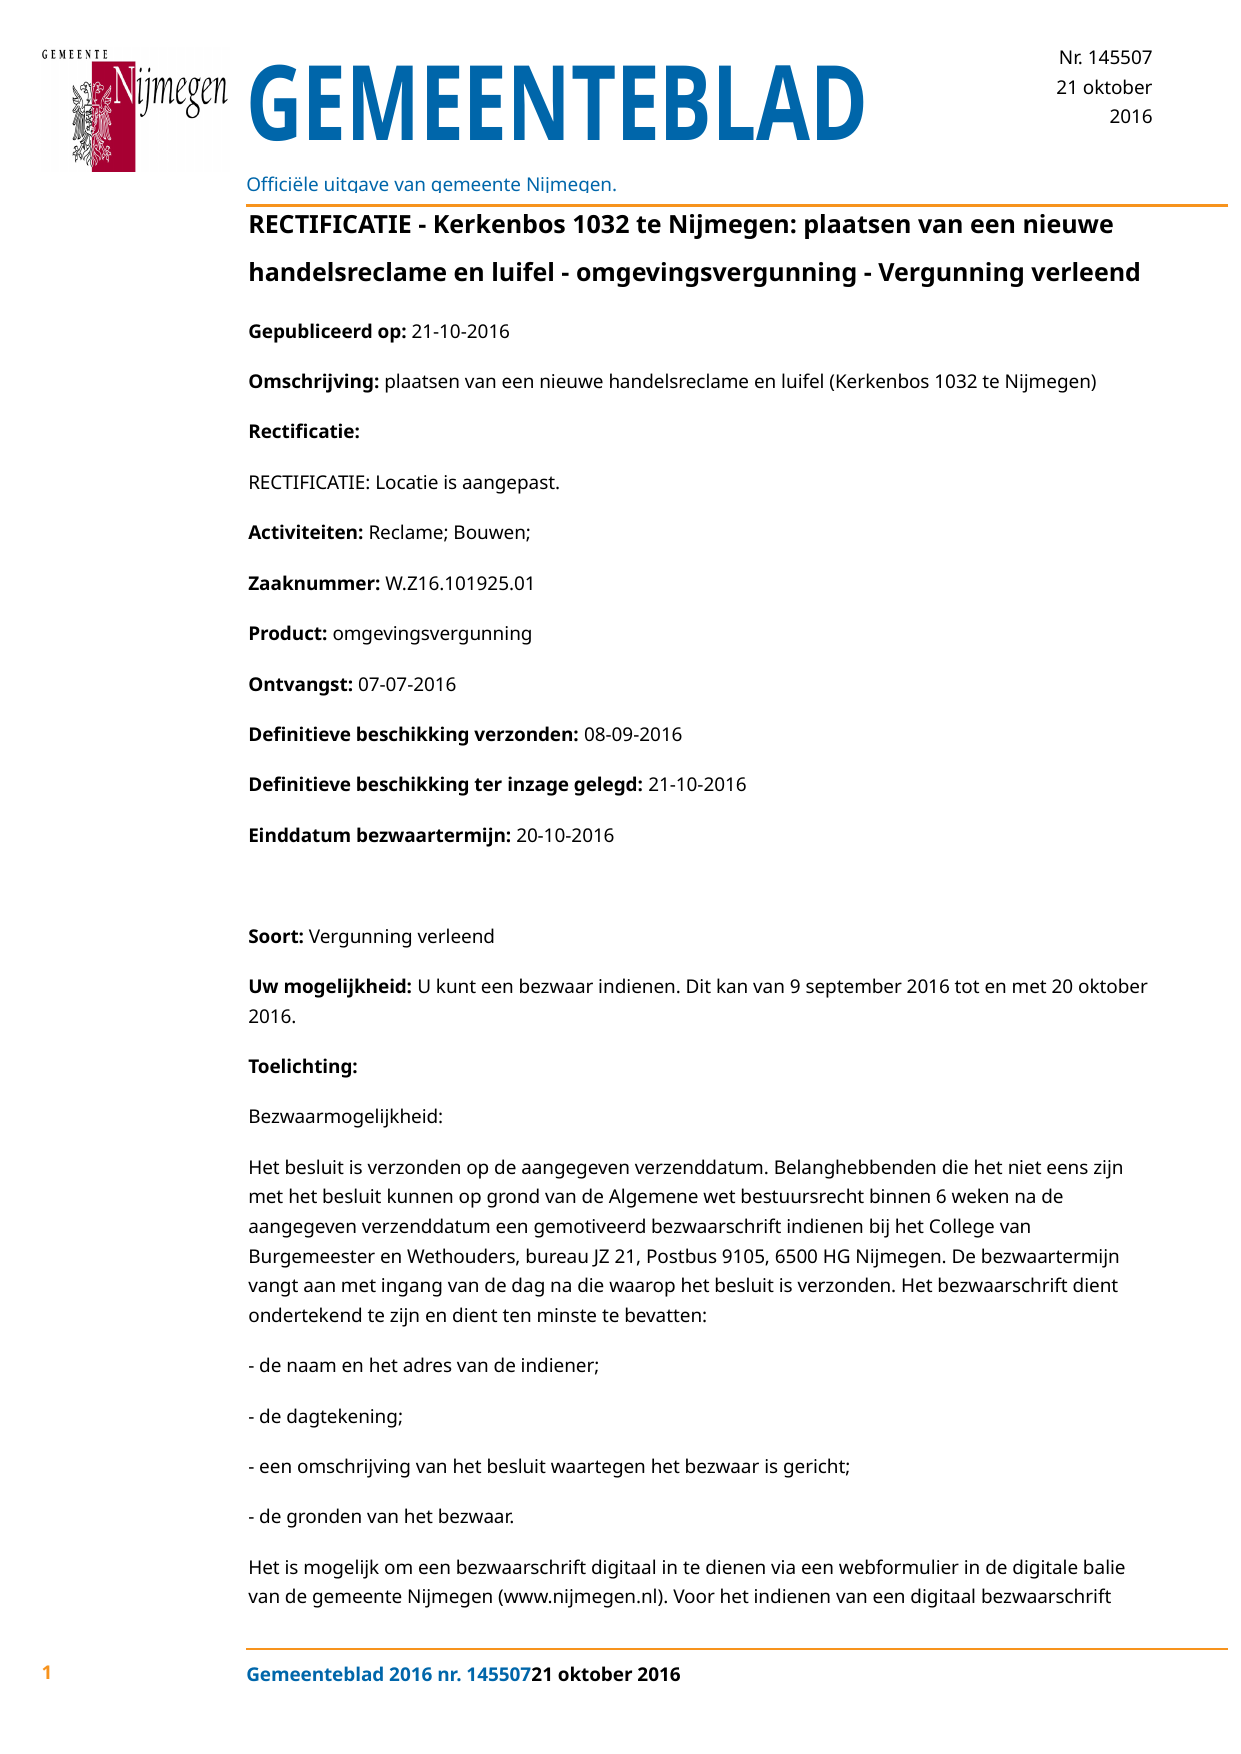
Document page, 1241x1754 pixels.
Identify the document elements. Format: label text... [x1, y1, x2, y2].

text Einddatum bezwaartermijn: 20-10-2016 [248, 822, 1152, 848]
text RECTIFICATIE: Locatie is aangepast. [248, 469, 1152, 495]
text Gepubliceerd op: 21-10-2016 [248, 318, 1152, 344]
text Definitieve beschikking ter inzage gelegd: 21-10-2016 [248, 772, 1152, 797]
text Het besluit is verzonden op de aangegeven verzenddatum. Belanghebbenden die het niet eens zijn met het besluit kunnen op grond van de Algemene wet bestuursrecht binnen 6 weken na de aangegeven verzenddatum een gemotiveerd bezwaarschrift indienen bij het College van Burgemeester en Wethouders, bureau JZ 21, Postbus 9105, 6500 HG Nijmegen. De bezwaartermijn vangt aan met ingang van de dag na die waarop het besluit is verzonden. Het bezwaarschrift dient ondertekend te zijn en dient ten minste te bevatten: [248, 1154, 1152, 1328]
text Omschrijving: plaatsen van een nieuwe handelsreclame en luifel (Kerkenbos 1032 te Nijmegen) [248, 368, 1152, 394]
text RECTIFICATIE - Kerkenbos 1032 te Nijmegen: plaatsen van een nieuwe handelsreclame en luifel - omgevingsvergunning - Vergunning verleend [248, 207, 1152, 288]
text - de naam en het adres van de indiener; [248, 1352, 1152, 1378]
text Rectificatie: [248, 419, 1152, 444]
text Definitieve beschikking verzonden: 08-09-2016 [248, 721, 1152, 747]
picture [41, 47, 231, 172]
text - een omschrijving van het besluit waartegen het bezwaar is gericht; [248, 1453, 1152, 1479]
text - de dagtekening; [248, 1403, 1152, 1429]
text Ontvangst: 07-07-2016 [248, 671, 1152, 697]
text Het is mogelijk om een bezwaarschrift digitaal in te dienen via een webformulier in de digitale balie van de gemeente Nijmegen (www.nijmegen.nl). Voor het indienen van een digitaal bezwaarschrift [248, 1554, 1152, 1609]
text Toelichting: [248, 1053, 1152, 1079]
text Product: omgevingsvergunning [248, 620, 1152, 646]
text Zaaknummer: W.Z16.101925.01 [248, 570, 1152, 596]
text - de gronden van het bezwaar. [248, 1504, 1152, 1529]
text Uw mogelijkheid: U kunt een bezwaar indienen. Dit kan van 9 september 2016 tot en met 20 oktober 2016. [248, 973, 1152, 1029]
text Soort: Vergunning verleend [248, 923, 1152, 949]
text Activiteiten: Reclame; Bouwen; [248, 519, 1152, 545]
text Bezwaarmogelijkheid: [248, 1104, 1152, 1129]
